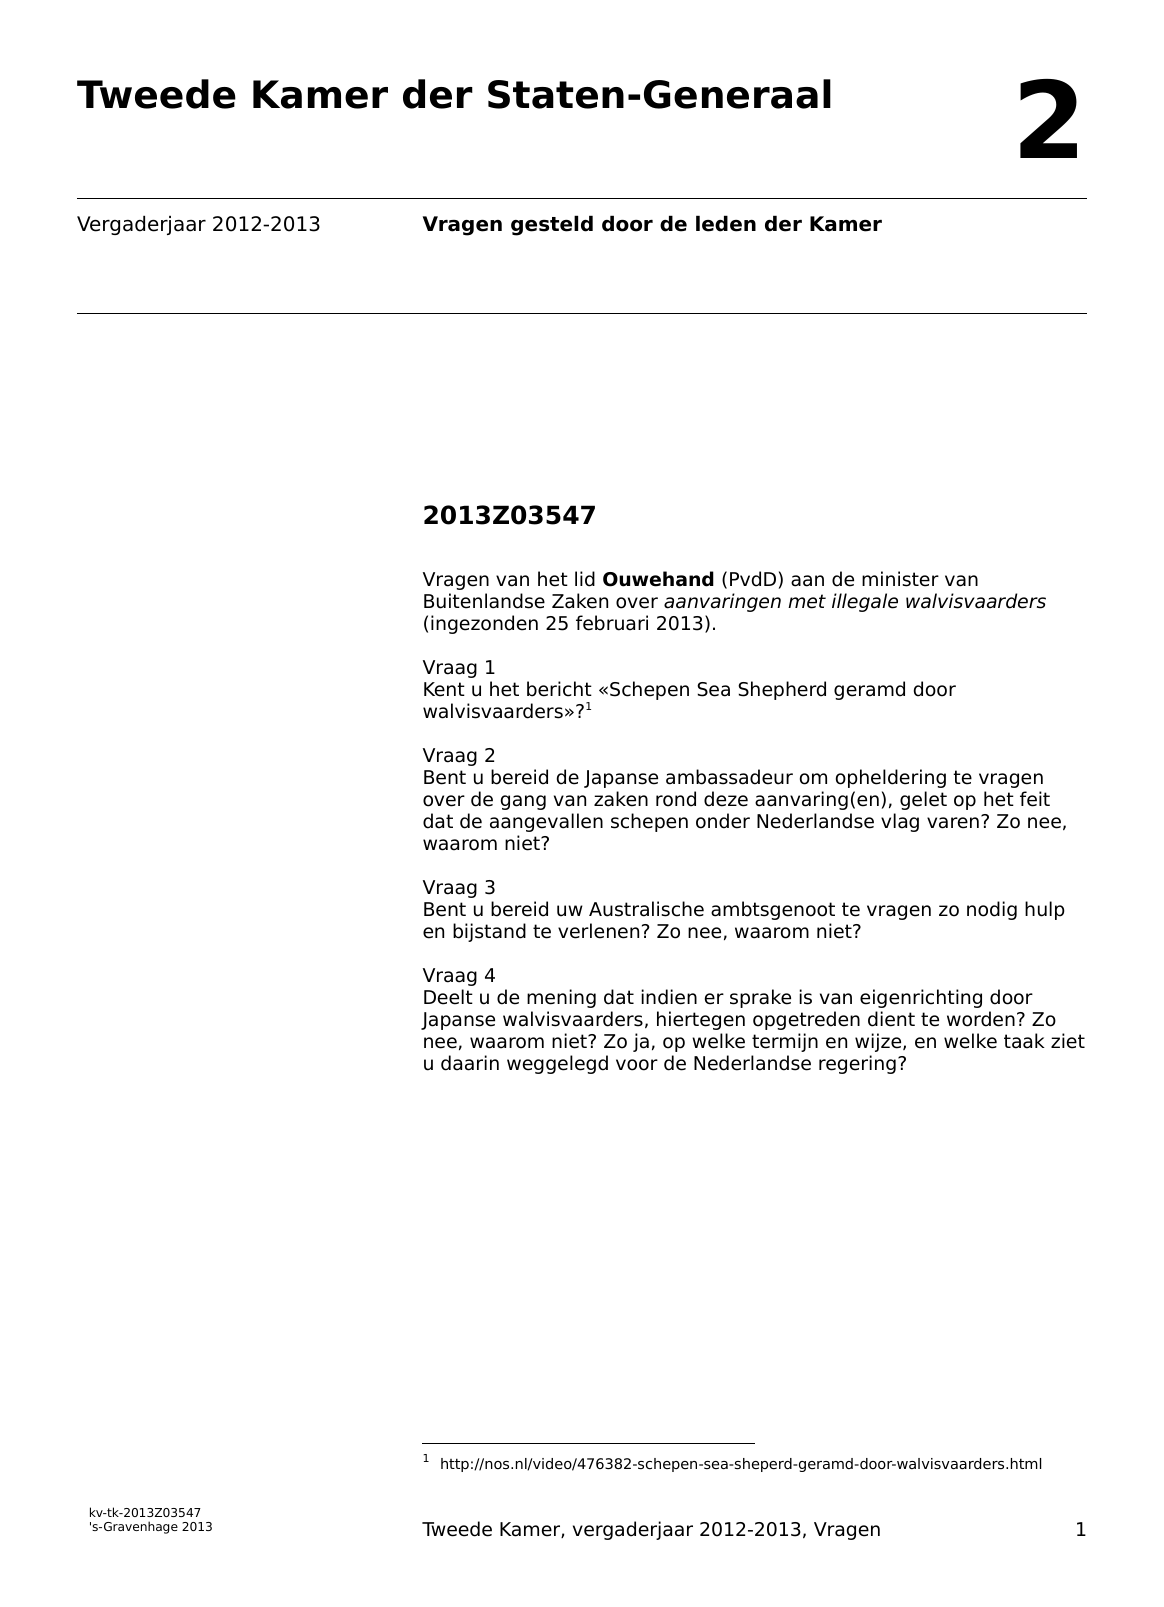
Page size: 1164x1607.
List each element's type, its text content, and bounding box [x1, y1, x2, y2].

text Vraag 3 [422, 877, 1087, 899]
text kv-tk-2013Z03547 [88, 1506, 323, 1520]
text Deelt u de mening dat indien er sprake is van eigenrichting door Japanse walvisvaarders, hiertegen opgetreden dient te worden? Zo nee, waarom niet? Zo ja, op welke termijn en wijze, en welke taak ziet u daarin weggelegd voor de Nederlandse regering? [422, 987, 1087, 1075]
text Vraag 1 [422, 657, 1087, 679]
text Vragen van het lid Ouwehand (PvdD) aan de minister van Buitenlandse Zaken over aanvaringen met illegale walvisvaarders (ingezonden 25 februari 2013). [422, 569, 1087, 635]
text Bent u bereid uw Australische ambtsgenoot te vragen zo nodig hulp en bijstand te verlenen? Zo nee, waarom niet? [422, 899, 1087, 943]
text Bent u bereid de Japanse ambassadeur om opheldering te vragen over de gang van zaken rond deze aanvaring(en), gelet op het feit dat de aangevallen schepen onder Nederlandse vlag varen? Zo nee, waarom niet? [422, 767, 1087, 855]
table_cell Vergaderjaar 2012-2013 [77, 199, 422, 313]
table_header 2 [886, 59, 1087, 198]
text Vraag 4 [422, 965, 1087, 987]
text 's-Gravenhage 2013 [88, 1520, 323, 1534]
table_cell Vragen gesteld door de leden der Kamer [422, 199, 1087, 313]
text Vraag 2 [422, 745, 1087, 767]
text http://nos.nl/video/476382-schepen-sea-sheperd-geramd-door-walvisvaarders.html [422, 1452, 1087, 1474]
text 2013Z03547 [422, 501, 1087, 531]
text Kent u het bericht «Schepen Sea Shepherd geramd door walvisvaarders»? [422, 679, 1087, 723]
table_header Tweede Kamer der Staten-Generaal [77, 59, 886, 198]
